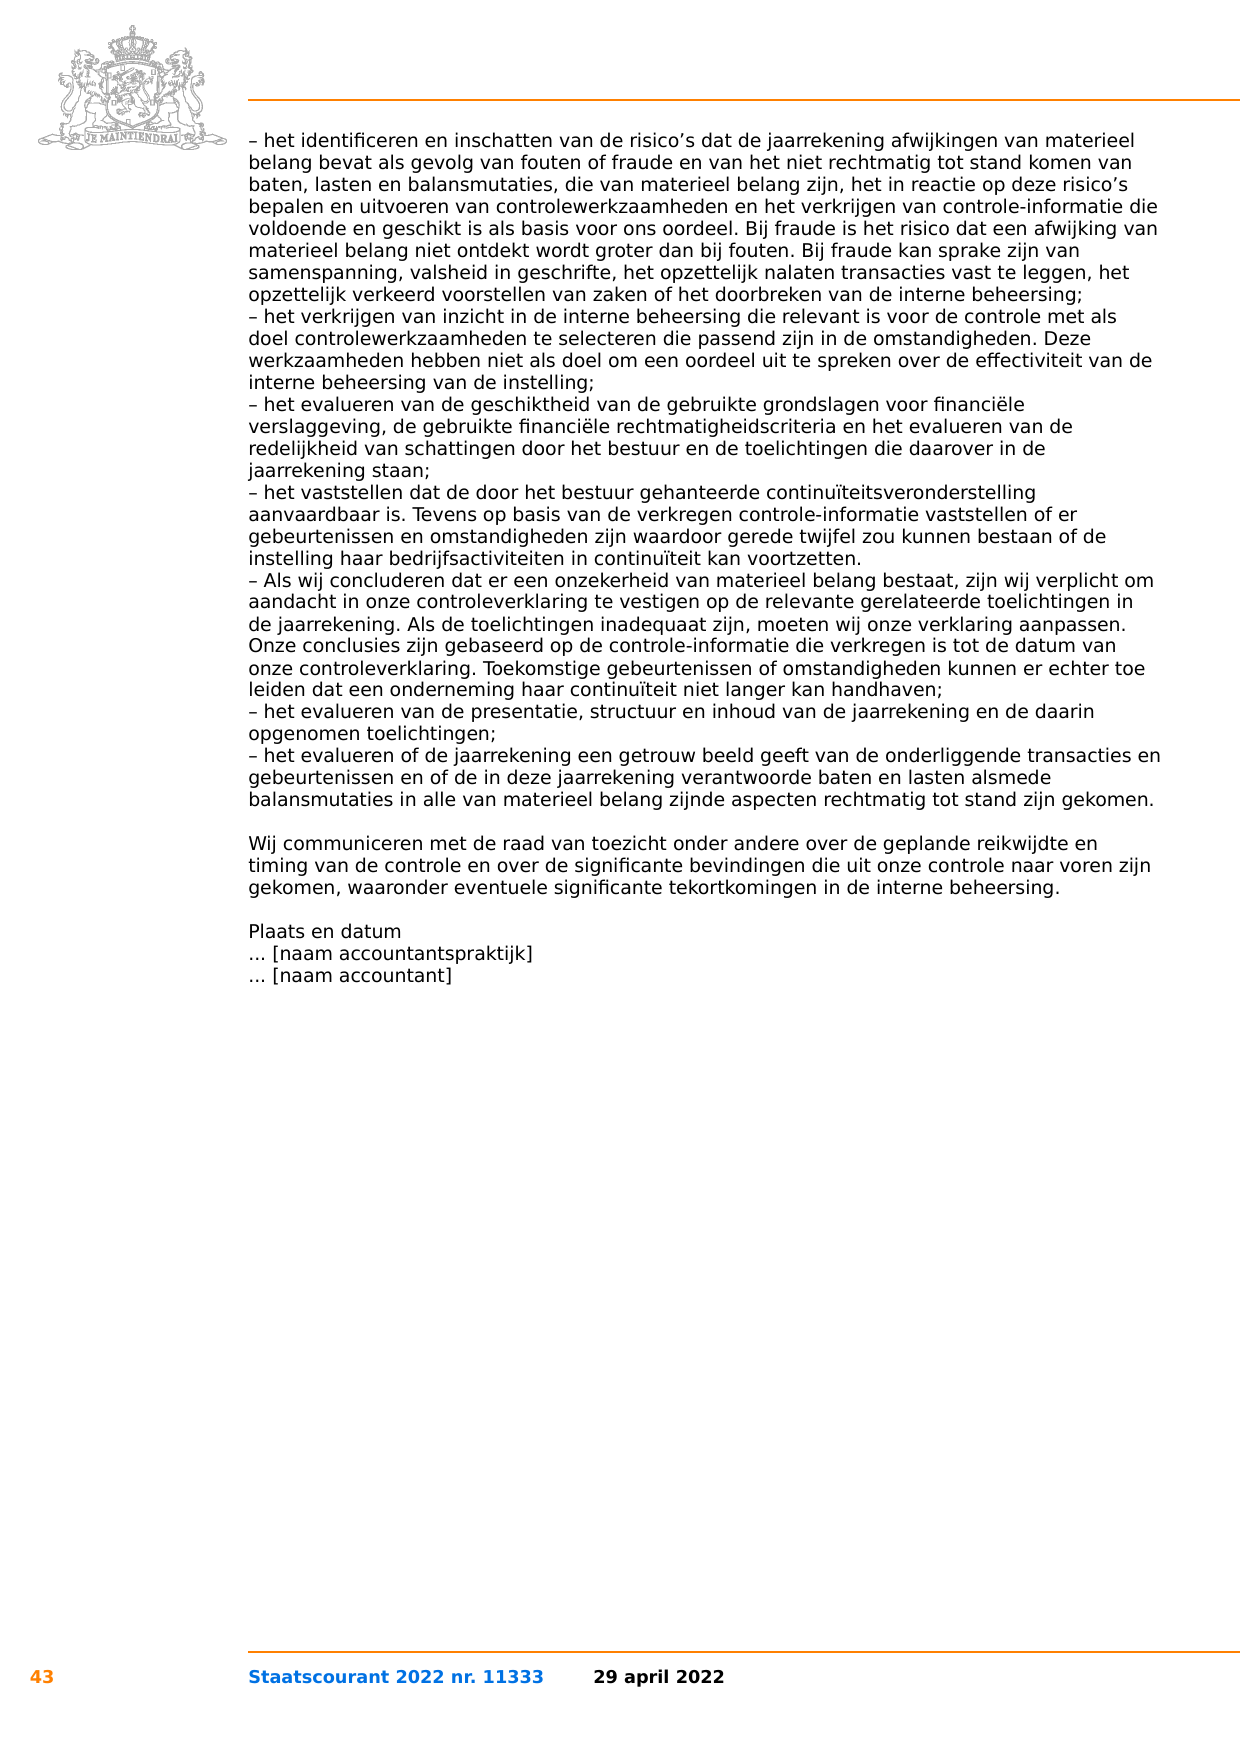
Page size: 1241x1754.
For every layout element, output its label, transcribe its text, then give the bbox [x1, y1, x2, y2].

text Plaats en datum [248, 921, 1163, 943]
picture [38, 25, 227, 150]
text – het evalueren van de presentatie, structuur en inhoud van de jaarrekening en de daarin opgenomen toelichtingen; [248, 701, 1163, 745]
text – het vaststellen dat de door het bestuur gehanteerde continuïteitsveronderstelling aanvaardbaar is. Tevens op basis van de verkregen controle-informatie vaststellen of er gebeurtenissen en omstandigheden zijn waardoor gerede twijfel zou kunnen bestaan of de instelling haar bedrijfsactiviteiten in continuïteit kan voortzetten. [248, 482, 1163, 569]
text ... [naam accountantspraktijk] [248, 943, 1163, 965]
text Wij communiceren met de raad van toezicht onder andere over de geplande reikwijdte en timing van de controle en over de significante bevindingen die uit onze controle naar voren zijn gekomen, waaronder eventuele significante tekortkomingen in de interne beheersing. [248, 833, 1163, 899]
text – het evalueren van de geschiktheid van de gebruikte grondslagen voor financiële verslaggeving, de gebruikte financiële rechtmatigheidscriteria en het evalueren van de redelijkheid van schattingen door het bestuur en de toelichtingen die daarover in de jaarrekening staan; [248, 394, 1163, 482]
text – het evalueren of de jaarrekening een getrouw beeld geeft van de onderliggende transacties en gebeurtenissen en of de in deze jaarrekening verantwoorde baten en lasten alsmede balansmutaties in alle van materieel belang zijnde aspecten rechtmatig tot stand zijn gekomen. [248, 745, 1163, 811]
text – het verkrijgen van inzicht in de interne beheersing die relevant is voor de controle met als doel controlewerkzaamheden te selecteren die passend zijn in de omstandigheden. Deze werkzaamheden hebben niet als doel om een oordeel uit te spreken over de effectiviteit van de interne beheersing van de instelling; [248, 306, 1163, 394]
text – Als wij concluderen dat er een onzekerheid van materieel belang bestaat, zijn wij verplicht om aandacht in onze controleverklaring te vestigen op de relevante gerelateerde toelichtingen in de jaarrekening. Als de toelichtingen inadequaat zijn, moeten wij onze verklaring aanpassen. Onze conclusies zijn gebaseerd op de controle-informatie die verkregen is tot de datum van onze controleverklaring. Toekomstige gebeurtenissen of omstandigheden kunnen er echter toe leiden dat een onderneming haar continuïteit niet langer kan handhaven; [248, 569, 1163, 701]
text ... [naam accountant] [248, 965, 1163, 987]
text – het identificeren en inschatten van de risico’s dat de jaarrekening afwijkingen van materieel belang bevat als gevolg van fouten of fraude en van het niet rechtmatig tot stand komen van baten, lasten en balansmutaties, die van materieel belang zijn, het in reactie op deze risico’s bepalen en uitvoeren van controlewerkzaamheden en het verkrijgen van controle-informatie die voldoende en geschikt is als basis voor ons oordeel. Bij fraude is het risico dat een afwijking van materieel belang niet ontdekt wordt groter dan bij fouten. Bij fraude kan sprake zijn van samenspanning, valsheid in geschrifte, het opzettelijk nalaten transacties vast te leggen, het opzettelijk verkeerd voorstellen van zaken of het doorbreken van de interne beheersing; [248, 130, 1163, 306]
